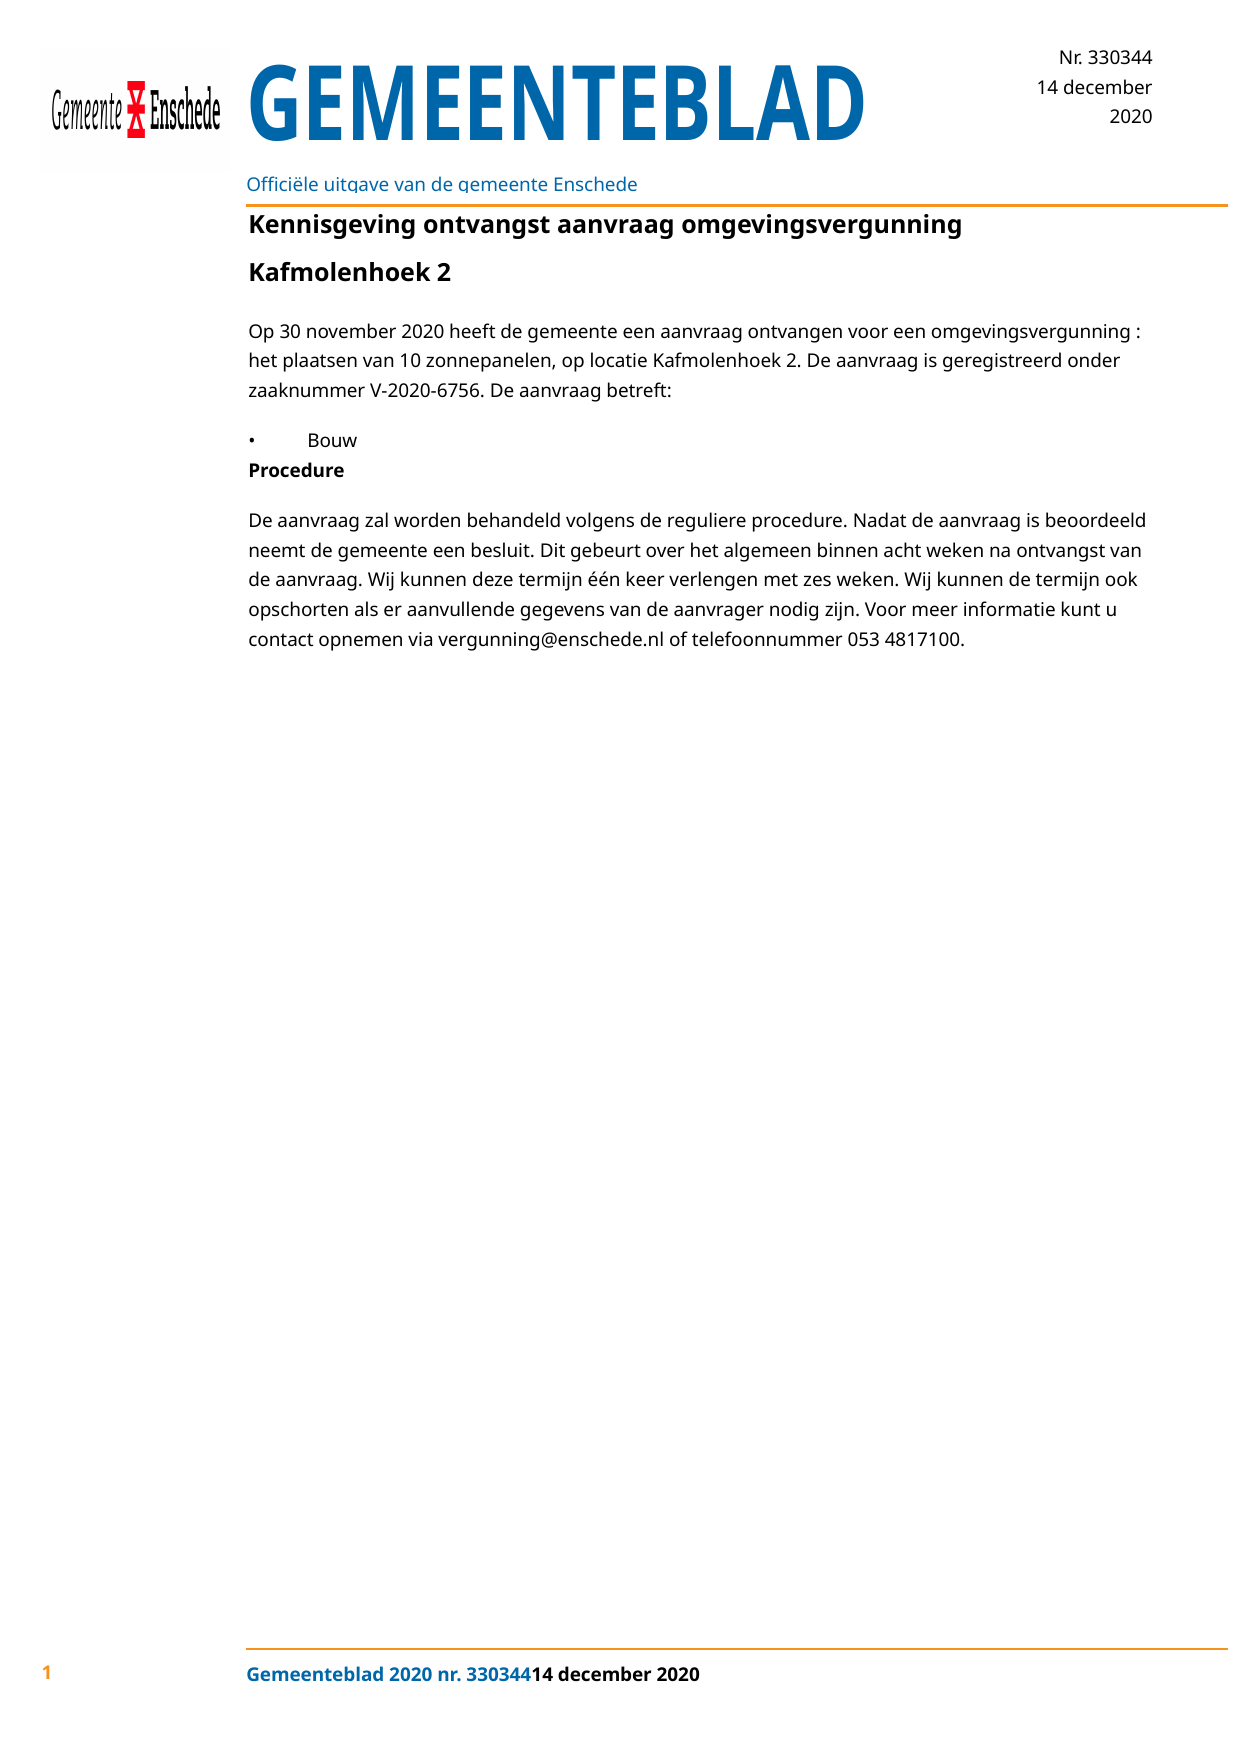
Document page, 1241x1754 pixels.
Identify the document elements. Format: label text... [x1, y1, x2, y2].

text Op 30 november 2020 heeft de gemeente een aanvraag ontvangen voor een omgevingsvergunning : het plaatsen van 10 zonnepanelen, op locatie Kafmolenhoek 2. De aanvraag is geregistreerd onder zaaknummer V-2020-6756. De aanvraag betreft: [248, 318, 1152, 403]
picture [41, 47, 231, 172]
text De aanvraag zal worden behandeld volgens de reguliere procedure. Nadat de aanvraag is beoordeeld neemt de gemeente een besluit. Dit gebeurt over het algemeen binnen acht weken na ontvangst van de aanvraag. Wij kunnen deze termijn één keer verlengen met zes weken. Wij kunnen de termijn ook opschorten als er aanvullende gegevens van de aanvrager nodig zijn. Voor meer informatie kunt u contact opnemen via vergunning@enschede.nl of telefoonnummer 053 4817100. [248, 507, 1152, 652]
text Kennisgeving ontvangst aanvraag omgevingsvergunning Kafmolenhoek 2 [248, 207, 1152, 288]
text Procedure [248, 457, 1152, 483]
list Bouw [248, 427, 1152, 453]
